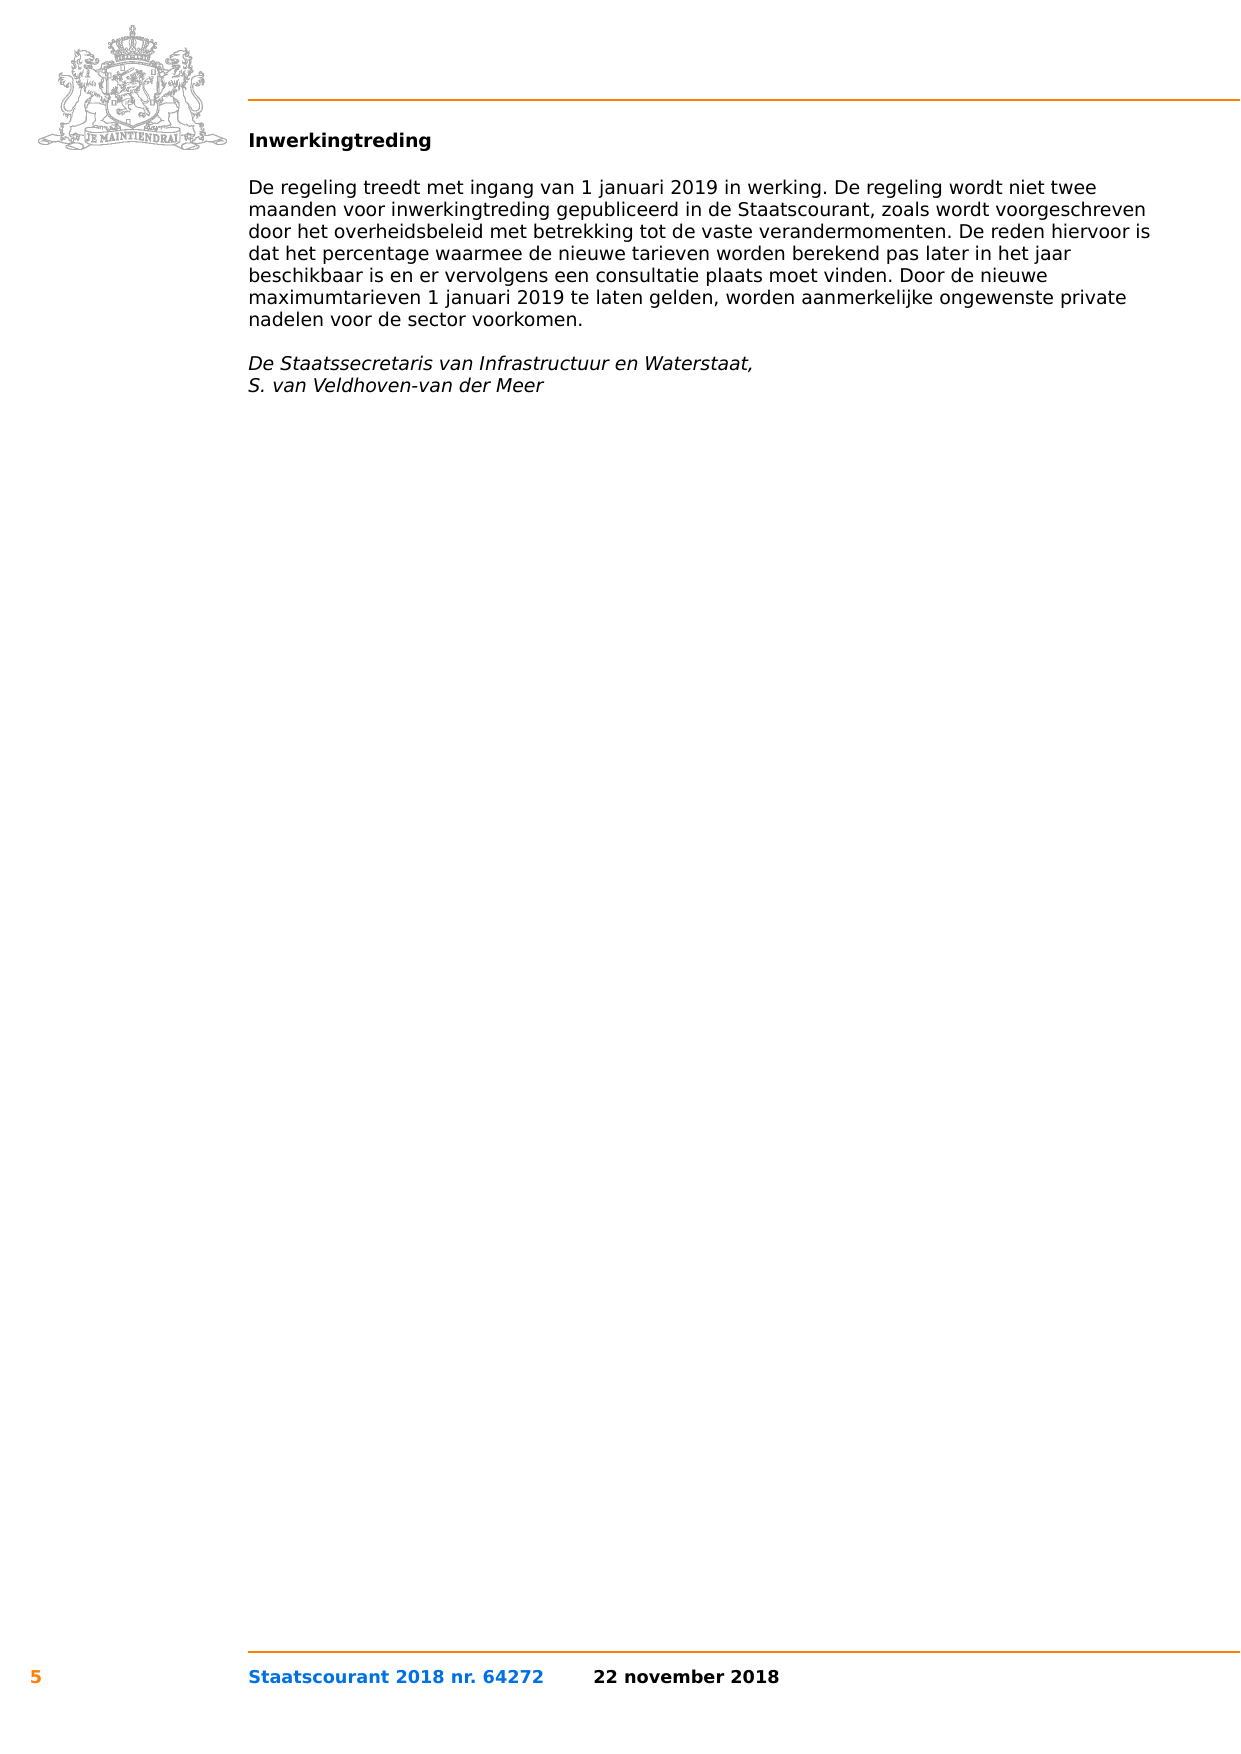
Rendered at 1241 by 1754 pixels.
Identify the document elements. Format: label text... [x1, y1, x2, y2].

picture [38, 25, 227, 150]
text De regeling treedt met ingang van 1 januari 2019 in werking. De regeling wordt niet twee maanden voor inwerkingtreding gepubliceerd in de Staatscourant, zoals wordt voorgeschreven door het overheidsbeleid met betrekking tot de vaste verandermomenten. De reden hiervoor is dat het percentage waarmee de nieuwe tarieven worden berekend pas later in het jaar beschikbaar is en er vervolgens een consultatie plaats moet vinden. Door de nieuwe maximumtarieven 1 januari 2019 te laten gelden, worden aanmerkelijke ongewenste private nadelen voor de sector voorkomen. [248, 177, 1163, 331]
text De Staatssecretaris van Infrastructuur en Waterstaat, S. van Veldhoven-van der Meer [248, 353, 1163, 397]
subtitle Inwerkingtreding [248, 130, 1163, 152]
